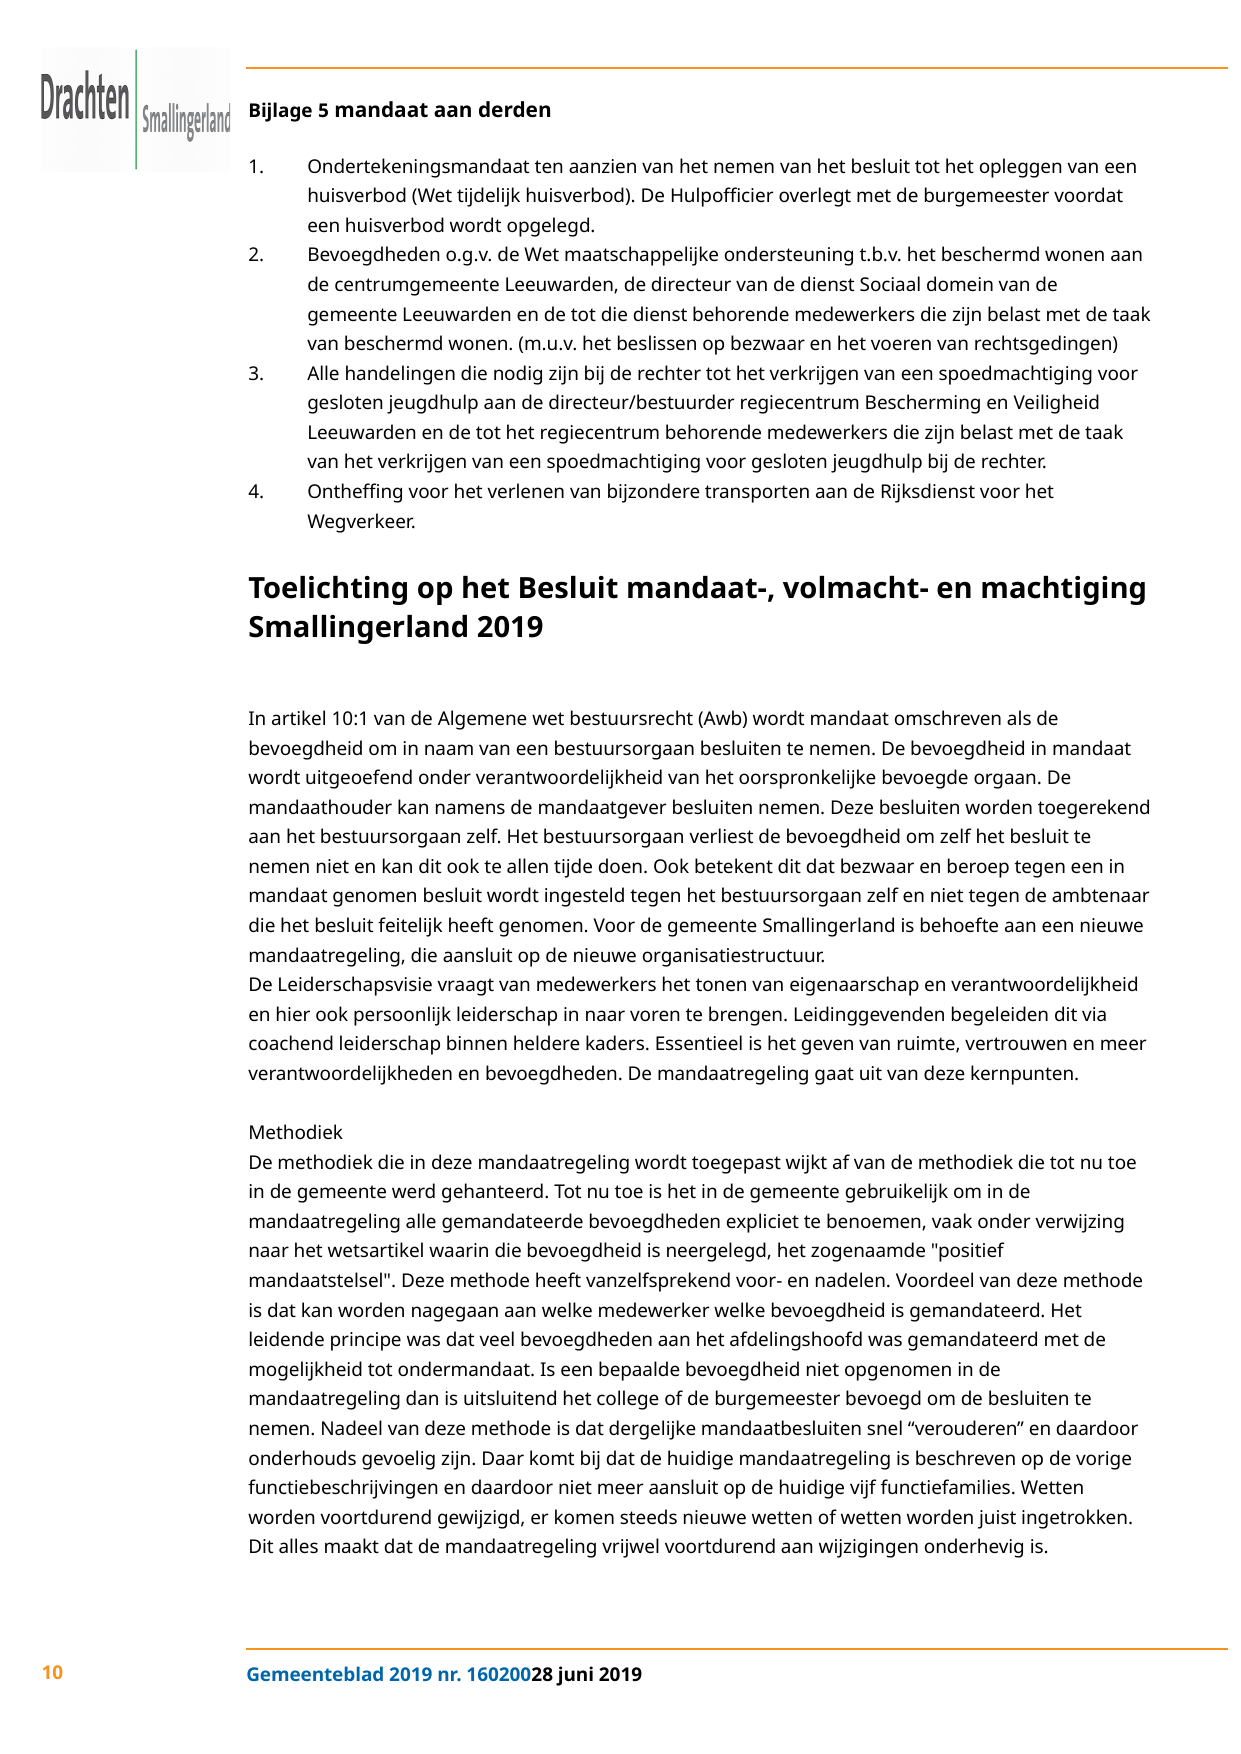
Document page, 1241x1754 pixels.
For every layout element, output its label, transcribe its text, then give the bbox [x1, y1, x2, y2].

text De methodiek die in deze mandaatregeling wordt toegepast wijkt af van de methodiek die tot nu toe in de gemeente werd gehanteerd. Tot nu toe is het in de gemeente gebruikelijk om in de mandaatregeling alle gemandateerde bevoegdheden expliciet te benoemen, vaak onder verwijzing naar het wetsartikel waarin die bevoegdheid is neergelegd, het zogenaamde "positief mandaatstelsel". Deze methode heeft vanzelfsprekend voor- en nadelen. Voordeel van deze methode is dat kan worden nagegaan aan welke medewerker welke bevoegdheid is gemandateerd. Het leidende principe was dat veel bevoegdheden aan het afdelingshoofd was gemandateerd met de mogelijkheid tot ondermandaat. Is een bepaalde bevoegdheid niet opgenomen in de mandaatregeling dan is uitsluitend het college of de burgemeester bevoegd om de besluiten te nemen. Nadeel van deze methode is dat dergelijke mandaatbesluiten snel “verouderen” en daardoor onderhouds gevoelig zijn. Daar komt bij dat de huidige mandaatregeling is beschreven op de vorige functiebeschrijvingen en daardoor niet meer aansluit op de huidige vijf functiefamilies. Wetten worden voortdurend gewijzigd, er komen steeds nieuwe wetten of wetten worden juist ingetrokken. Dit alles maakt dat de mandaatregeling vrijwel voortdurend aan wijzigingen onderhevig is. [248, 1149, 1152, 1559]
list Alle handelingen die nodig zijn bij de rechter tot het verkrijgen van een spoedmachtiging voor gesloten jeugdhulp aan de directeur/bestuurder regiecentrum Bescherming en Veiligheid Leeuwarden en de tot het regiecentrum behorende medewerkers die zijn belast met de taak van het verkrijgen van een spoedmachtiging voor gesloten jeugdhulp bij de rechter. [248, 360, 1152, 474]
list Bevoegdheden o.g.v. de Wet maatschappelijke ondersteuning t.b.v. het beschermd wonen aan de centrumgemeente Leeuwarden, de directeur van de dienst Sociaal domein van de gemeente Leeuwarden en de tot die dienst behorende medewerkers die zijn belast met de taak van beschermd wonen. (m.u.v. het beslissen op bezwaar en het voeren van rechtsgedingen) [248, 242, 1152, 356]
text Methodiek [248, 1119, 1152, 1145]
list Ontheffing voor het verlenen van bijzondere transporten aan de Rijksdienst voor het Wegverkeer. [248, 478, 1152, 534]
text Toelichting op het Besluit mandaat-, volmacht- en machtiging Smallingerland 2019 [248, 567, 1152, 646]
picture [41, 47, 231, 172]
text Bijlage 5 mandaat aan derden [248, 95, 1152, 123]
text De Leiderschapsvisie vraagt van medewerkers het tonen van eigenaarschap en verantwoordelijkheid en hier ook persoonlijk leiderschap in naar voren te brengen. Leidinggevenden begeleiden dit via coachend leiderschap binnen heldere kaders. Essentieel is het geven van ruimte, vertrouwen en meer verantwoordelijkheden en bevoegdheden. De mandaatregeling gaat uit van deze kernpunten. [248, 971, 1152, 1086]
list Ondertekeningsmandaat ten aanzien van het nemen van het besluit tot het opleggen van een huisverbod (Wet tijdelijk huisverbod). De Hulpofficier overlegt met de burgemeester voordat een huisverbod wordt opgelegd. [248, 153, 1152, 238]
text In artikel 10:1 van de Algemene wet bestuursrecht (Awb) wordt mandaat omschreven als de bevoegdheid om in naam van een bestuursorgaan besluiten te nemen. De bevoegdheid in mandaat wordt uitgeoefend onder verantwoordelijkheid van het oorspronkelijke bevoegde orgaan. De mandaathouder kan namens de mandaatgever besluiten nemen. Deze besluiten worden toegerekend aan het bestuursorgaan zelf. Het bestuursorgaan verliest de bevoegdheid om zelf het besluit te nemen niet en kan dit ook te allen tijde doen. Ook betekent dit dat bezwaar en beroep tegen een in mandaat genomen besluit wordt ingesteld tegen het bestuursorgaan zelf en niet tegen de ambtenaar die het besluit feitelijk heeft genomen. Voor de gemeente Smallingerland is behoefte aan een nieuwe mandaatregeling, die aansluit op de nieuwe organisatiestructuur. [248, 705, 1152, 968]
